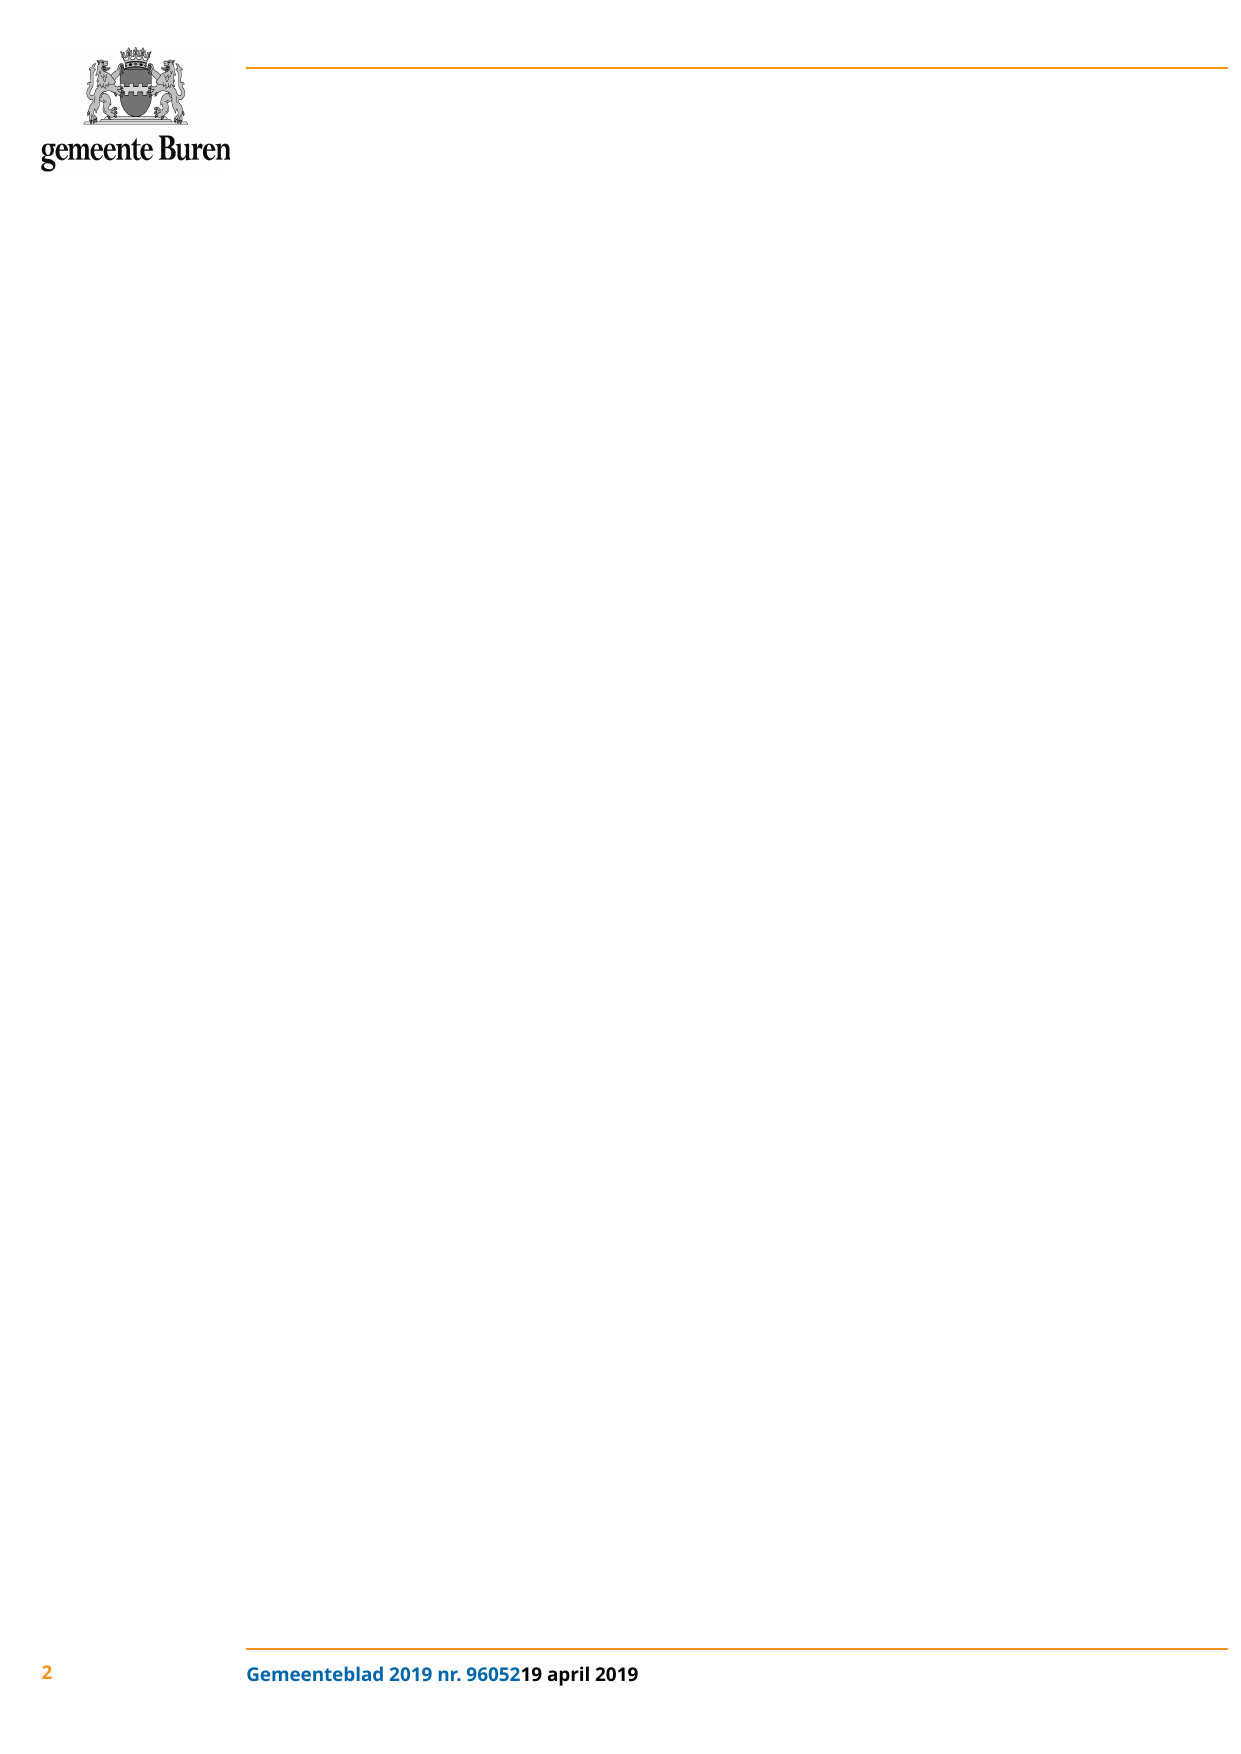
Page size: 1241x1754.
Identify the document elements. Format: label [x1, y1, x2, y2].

picture [41, 47, 231, 172]
